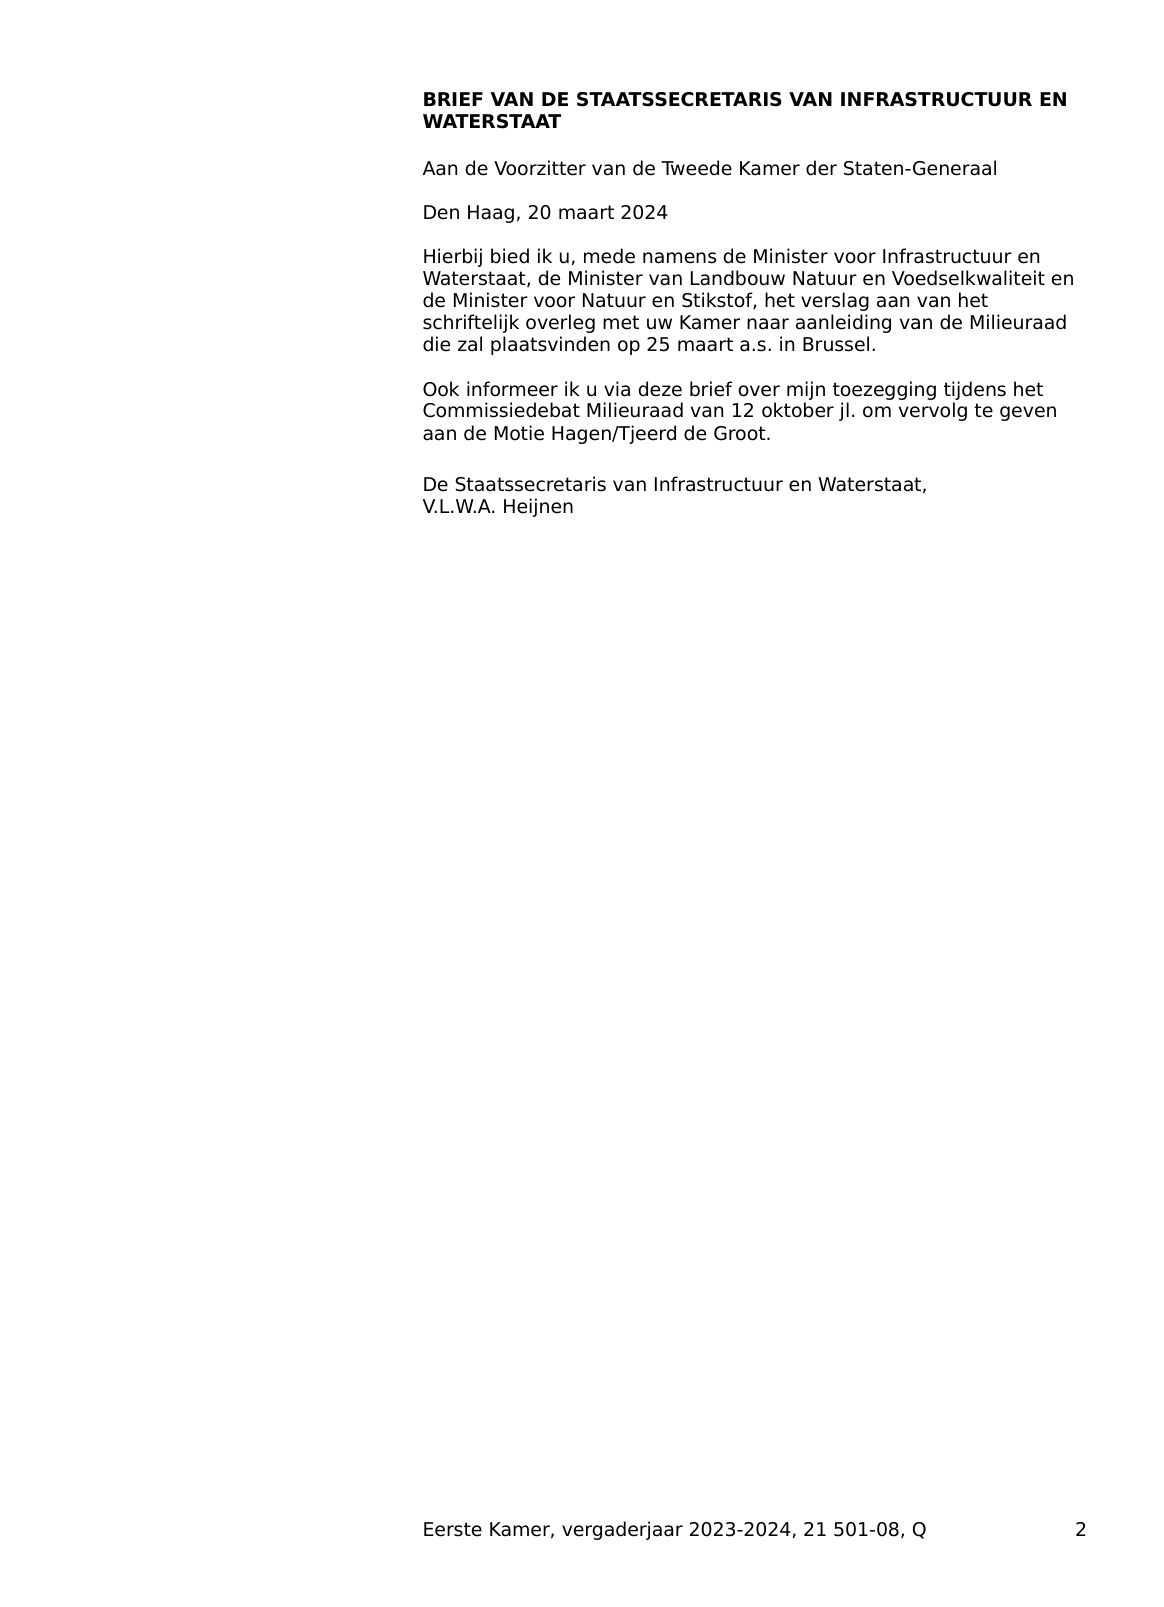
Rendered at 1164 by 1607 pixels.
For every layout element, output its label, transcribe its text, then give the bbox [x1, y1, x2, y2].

subtitle BRIEF VAN DE STAATSSECRETARIS VAN INFRASTRUCTUUR EN WATERSTAAT [422, 89, 1087, 133]
text De Staatssecretaris van Infrastructuur en Waterstaat, V.L.W.A. Heijnen [422, 474, 1087, 518]
text Ook informeer ik u via deze brief over mijn toezegging tijdens het Commissiedebat Milieuraad van 12 oktober jl. om vervolg te geven aan de Motie Hagen/Tjeerd de Groot. [422, 378, 1087, 444]
text Aan de Voorzitter van de Tweede Kamer der Staten-Generaal [422, 158, 1087, 180]
text Hierbij bied ik u, mede namens de Minister voor Infrastructuur en Waterstaat, de Minister van Landbouw Natuur en Voedselkwaliteit en de Minister voor Natuur en Stikstof, het verslag aan van het schriftelijk overleg met uw Kamer naar aanleiding van de Milieuraad die zal plaatsvinden op 25 maart a.s. in Brussel. [422, 246, 1087, 356]
text Den Haag, 20 maart 2024 [422, 202, 1087, 224]
